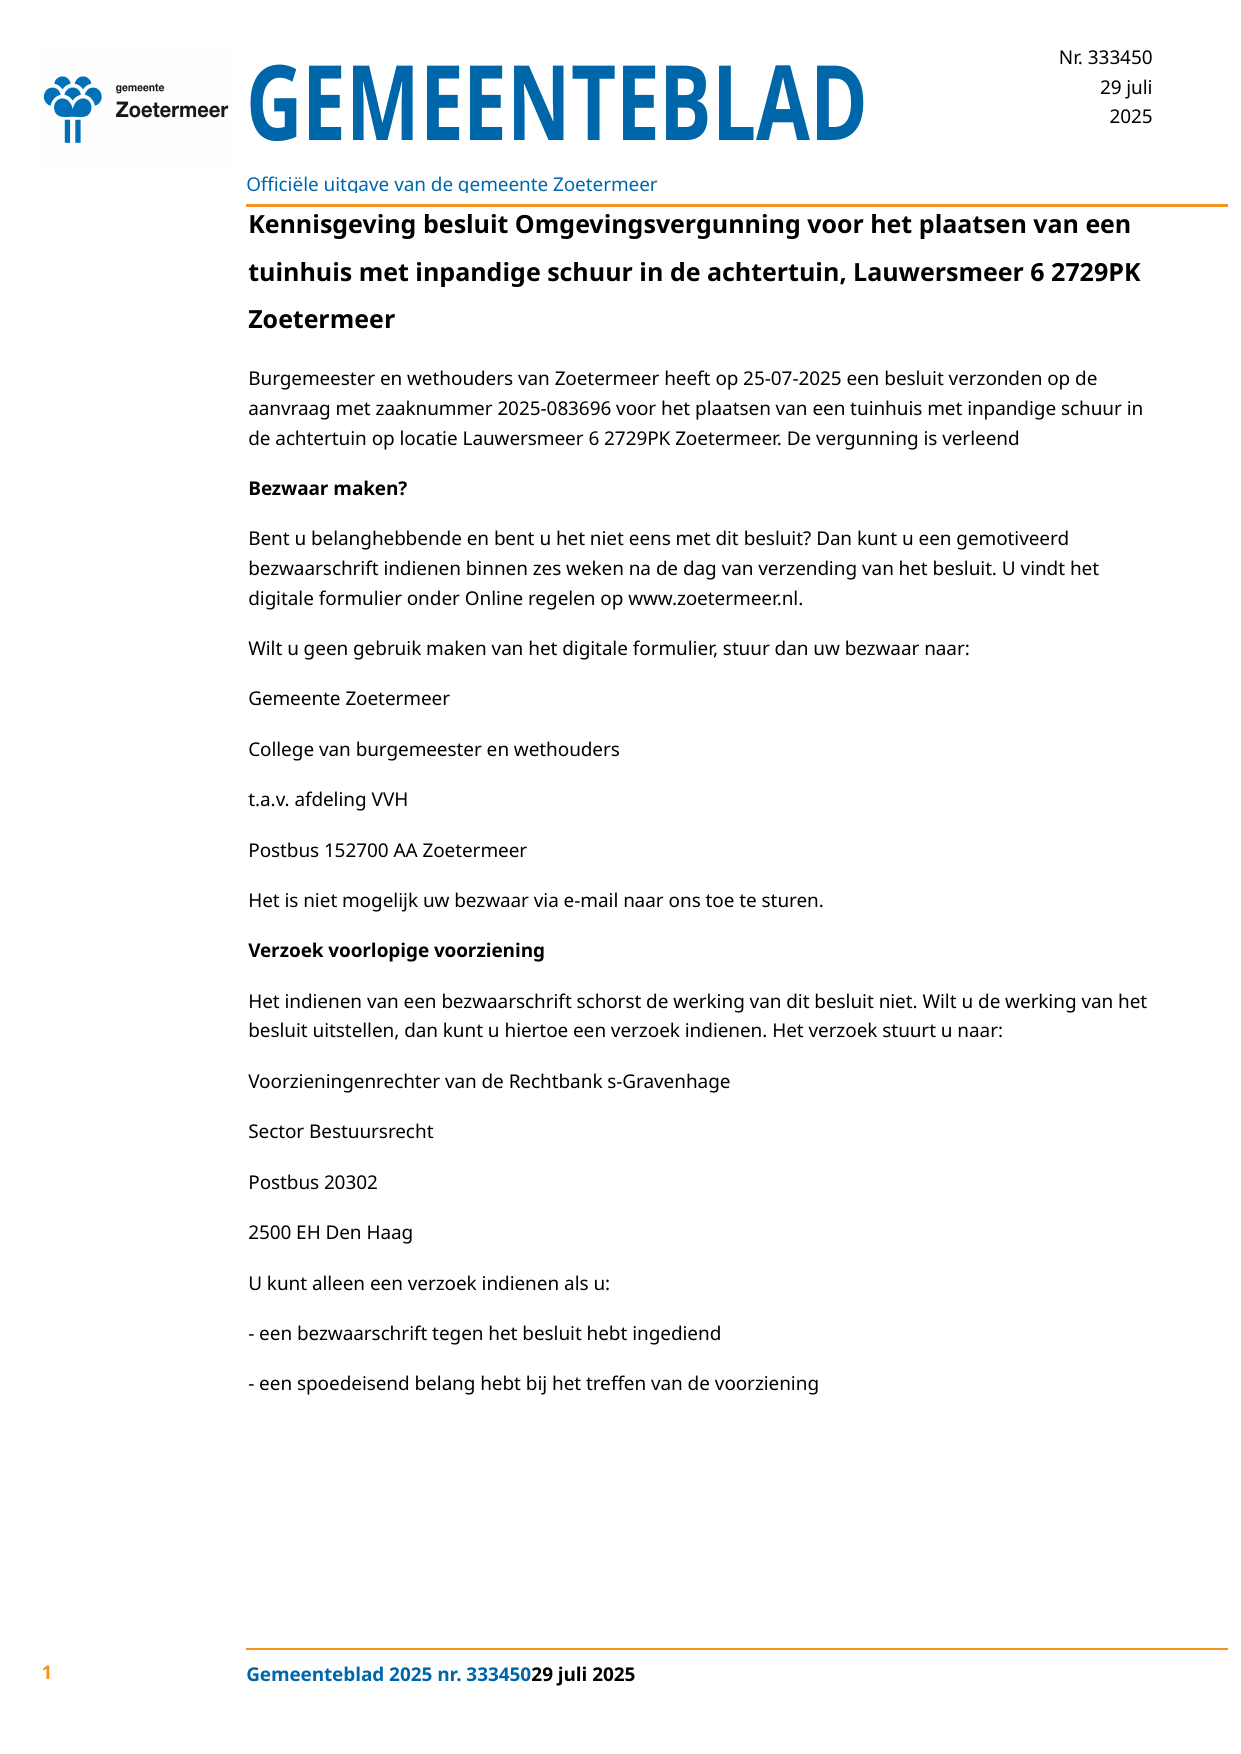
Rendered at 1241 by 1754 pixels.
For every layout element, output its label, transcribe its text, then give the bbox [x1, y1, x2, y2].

text Kennisgeving besluit Omgevingsvergunning voor het plaatsen van een tuinhuis met inpandige schuur in de achtertuin, Lauwersmeer 6 2729PK Zoetermeer [248, 207, 1152, 336]
text Het is niet mogelijk uw bezwaar via e-mail naar ons toe te sturen. [248, 887, 1152, 913]
text Voorzieningenrechter van de Rechtbank s-Gravenhage [248, 1068, 1152, 1094]
text 2500 EH Den Haag [248, 1219, 1152, 1245]
text Burgemeester en wethouders van Zoetermeer heeft op 25-07-2025 een besluit verzonden op de aanvraag met zaaknummer 2025-083696 voor het plaatsen van een tuinhuis met inpandige schuur in de achtertuin op locatie Lauwersmeer 6 2729PK Zoetermeer. De vergunning is verleend [248, 366, 1152, 450]
text - een spoedeisend belang hebt bij het treffen van de voorziening [248, 1371, 1152, 1396]
text Bezwaar maken? [248, 475, 1152, 501]
text - een bezwaarschrift tegen het besluit hebt ingediend [248, 1320, 1152, 1346]
text Gemeente Zoetermeer [248, 686, 1152, 711]
text Postbus 20302 [248, 1169, 1152, 1194]
text Bent u belanghebbende en bent u het niet eens met dit besluit? Dan kunt u een gemotiveerd bezwaarschrift indienen binnen zes weken na de dag van verzending van het besluit. U vindt het digitale formulier onder Online regelen op www.zoetermeer.nl. [248, 526, 1152, 610]
picture [41, 47, 231, 172]
text Sector Bestuursrecht [248, 1118, 1152, 1144]
text t.a.v. afdeling VVH [248, 786, 1152, 812]
text U kunt alleen een verzoek indienen als u: [248, 1270, 1152, 1295]
text Verzoek voorlopige voorziening [248, 938, 1152, 963]
text College van burgemeester en wethouders [248, 736, 1152, 762]
text Wilt u geen gebruik maken van het digitale formulier, stuur dan uw bezwaar naar: [248, 635, 1152, 661]
text Het indienen van een bezwaarschrift schorst de werking van dit besluit niet. Wilt u de werking van het besluit uitstellen, dan kunt u hiertoe een verzoek indienen. Het verzoek stuurt u naar: [248, 988, 1152, 1043]
text Postbus 152700 AA Zoetermeer [248, 837, 1152, 862]
